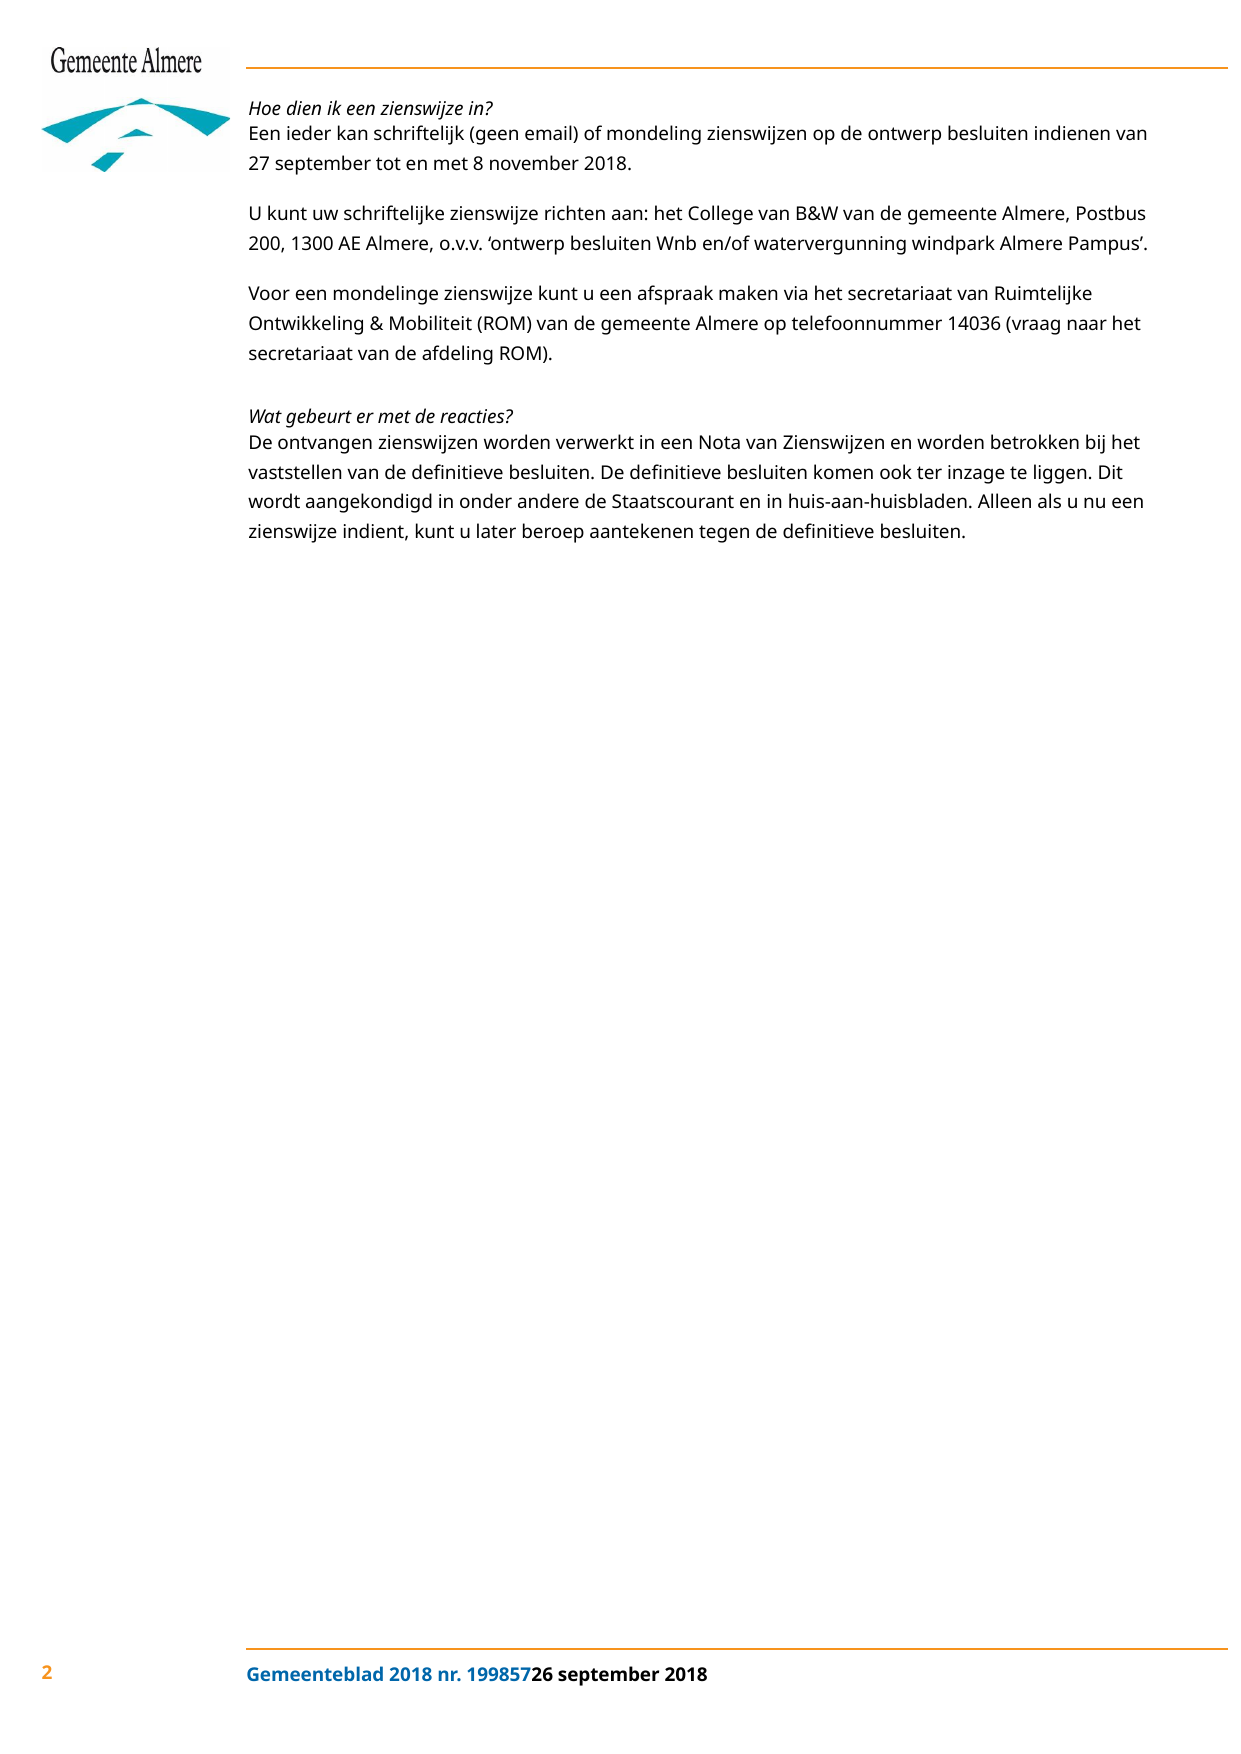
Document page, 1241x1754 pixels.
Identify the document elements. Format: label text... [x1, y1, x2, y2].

text Voor een mondelinge zienswijze kunt u een afspraak maken via het secretariaat van Ruimtelijke Ontwikkeling & Mobiliteit (ROM) van de gemeente Almere op telefoonnummer 14036 (vraag naar het secretariaat van de afdeling ROM). [248, 281, 1152, 365]
picture [41, 47, 231, 172]
text Hoe dien ik een zienswijze in? [248, 95, 1152, 121]
text De ontvangen zienswijzen worden verwerkt in een Nota van Zienswijzen en worden betrokken bij het vaststellen van de definitieve besluiten. De definitieve besluiten komen ook ter inzage te liggen. Dit wordt aangekondigd in onder andere de Staatscourant en in huis-aan-huisbladen. Alleen als u nu een zienswijze indient, kunt u later beroep aantekenen tegen de definitieve besluiten. [248, 429, 1152, 544]
text Wat gebeurt er met de reacties? [248, 404, 1152, 429]
text U kunt uw schriftelijke zienswijze richten aan: het College van B&W van de gemeente Almere, Postbus 200, 1300 AE Almere, o.v.v. ‘ontwerp besluiten Wnb en/of watervergunning windpark Almere Pampus’. [248, 201, 1152, 256]
text Een ieder kan schriftelijk (geen email) of mondeling zienswijzen op de ontwerp besluiten indienen van 27 september tot en met 8 november 2018. [248, 121, 1152, 176]
